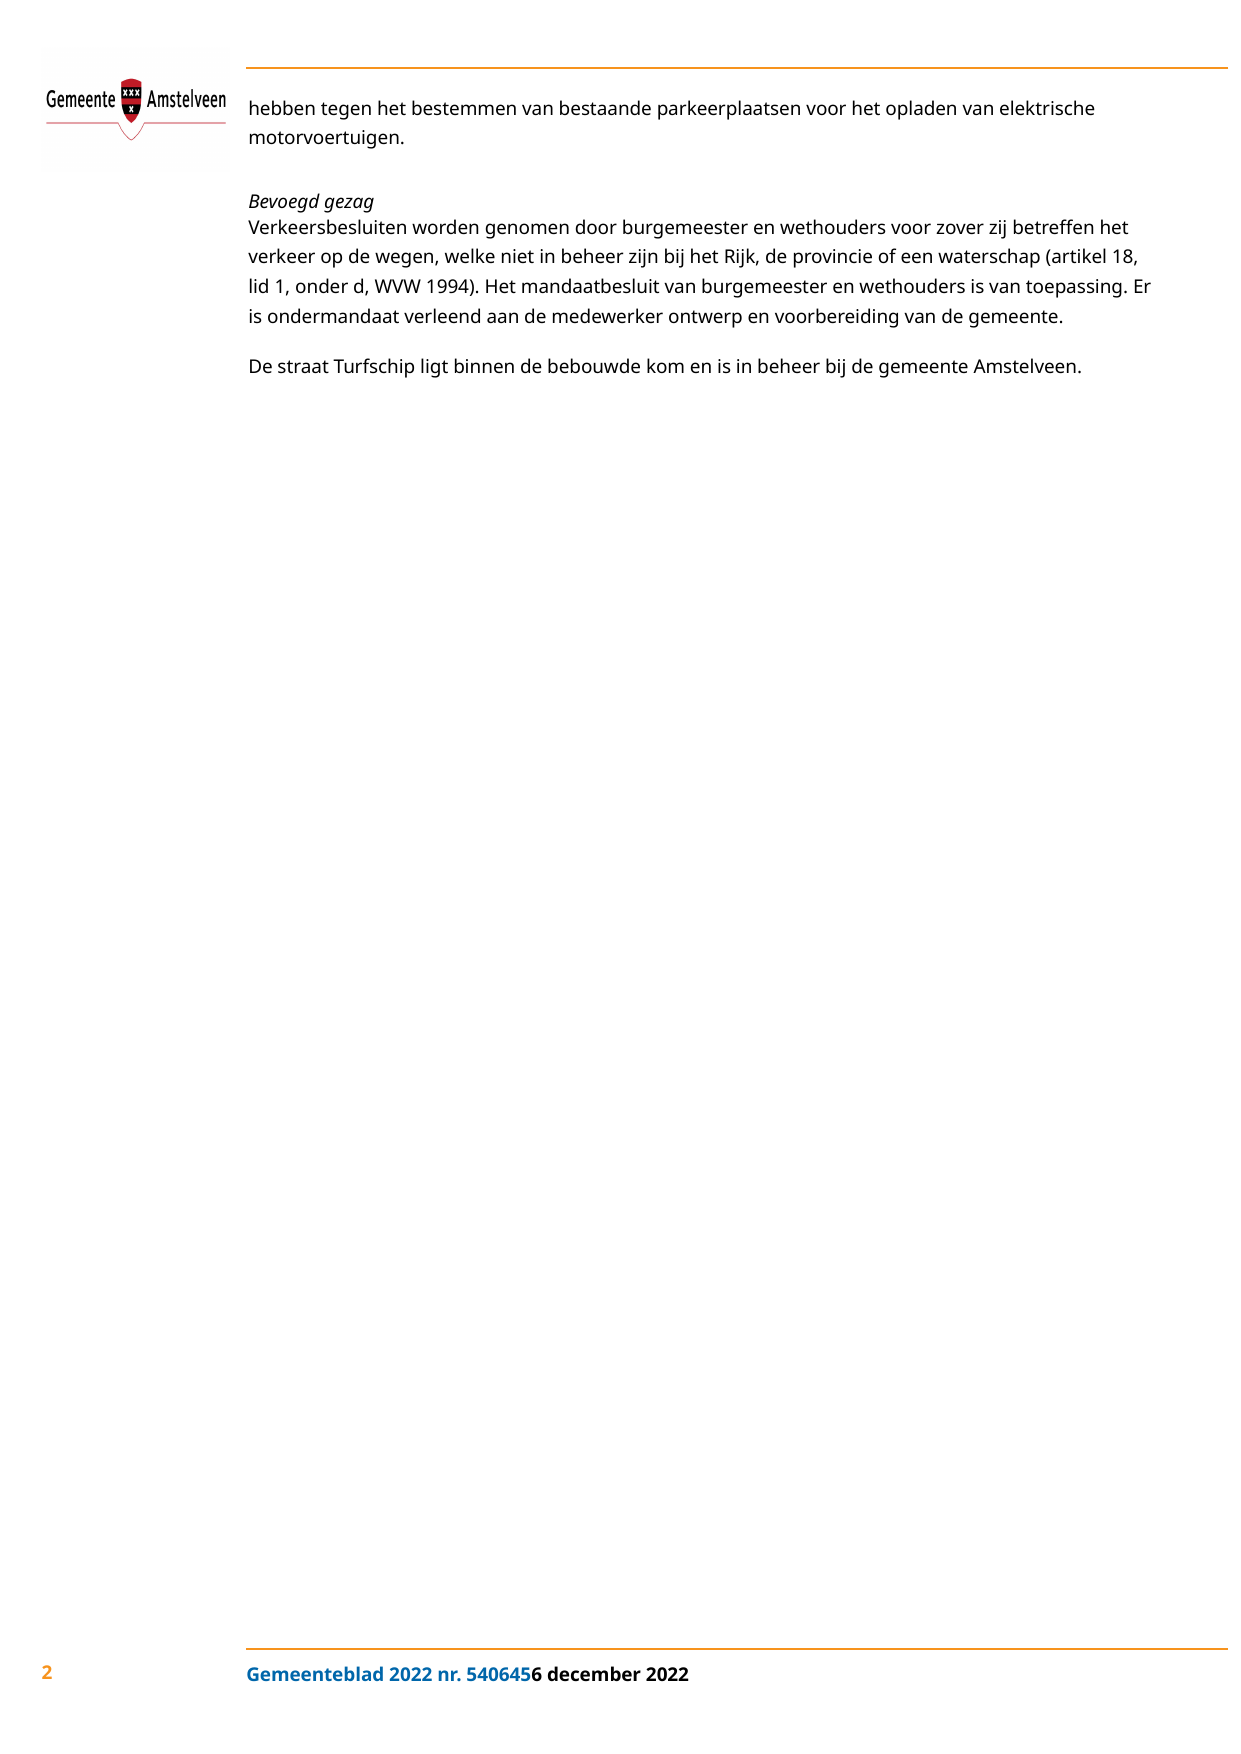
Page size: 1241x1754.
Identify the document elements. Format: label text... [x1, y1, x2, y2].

picture [41, 47, 231, 172]
text hebben tegen het bestemmen van bestaande parkeerplaatsen voor het opladen van elektrische motorvoertuigen. [248, 95, 1152, 150]
text Bevoegd gezag [248, 188, 1152, 214]
text De straat Turfschip ligt binnen de bebouwde kom en is in beheer bij de gemeente Amstelveen. [248, 353, 1152, 379]
text Verkeersbesluiten worden genomen door burgemeester en wethouders voor zover zij betreffen het verkeer op de wegen, welke niet in beheer zijn bij het Rijk, de provincie of een waterschap (artikel 18, lid 1, onder d, WVW 1994). Het mandaatbesluit van burgemeester en wethouders is van toepassing. Er is ondermandaat verleend aan de medewerker ontwerp en voorbereiding van de gemeente. [248, 214, 1152, 328]
